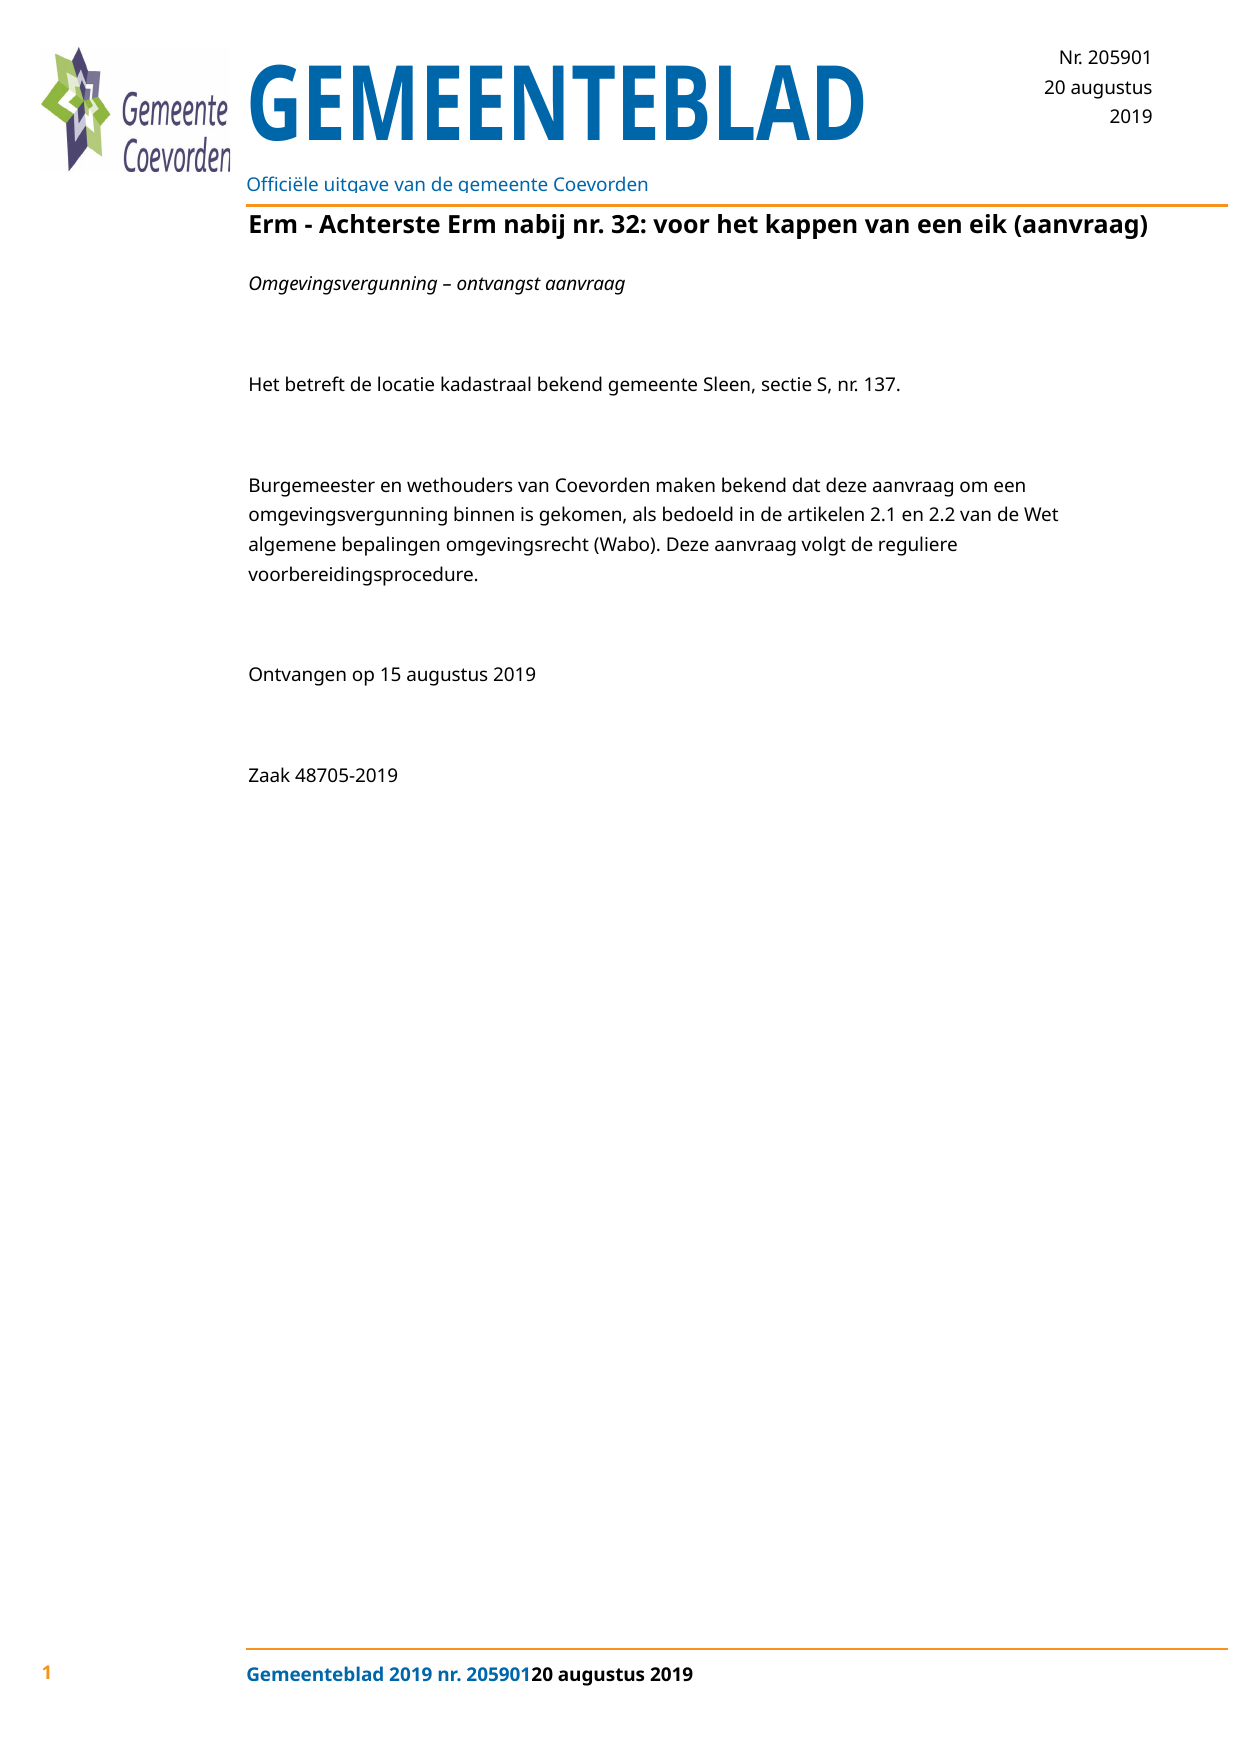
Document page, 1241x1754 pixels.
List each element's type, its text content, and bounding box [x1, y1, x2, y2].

text Burgemeester en wethouders van Coevorden maken bekend dat deze aanvraag om een omgevingsvergunning binnen is gekomen, als bedoeld in de artikelen 2.1 en 2.2 van de Wet algemene bepalingen omgevingsrecht (Wabo). Deze aanvraag volgt de reguliere voorbereidingsprocedure. [248, 472, 1152, 586]
text Omgevingsvergunning – ontvangst aanvraag [248, 270, 1152, 296]
text Zaak 48705-2019 [248, 762, 1152, 788]
picture [41, 47, 231, 172]
text Het betreft de locatie kadastraal bekend gemeente Sleen, sectie S, nr. 137. [248, 371, 1152, 397]
text Ontvangen op 15 augustus 2019 [248, 662, 1152, 687]
text Erm - Achterste Erm nabij nr. 32: voor het kappen van een eik (aanvraag) [248, 207, 1152, 241]
